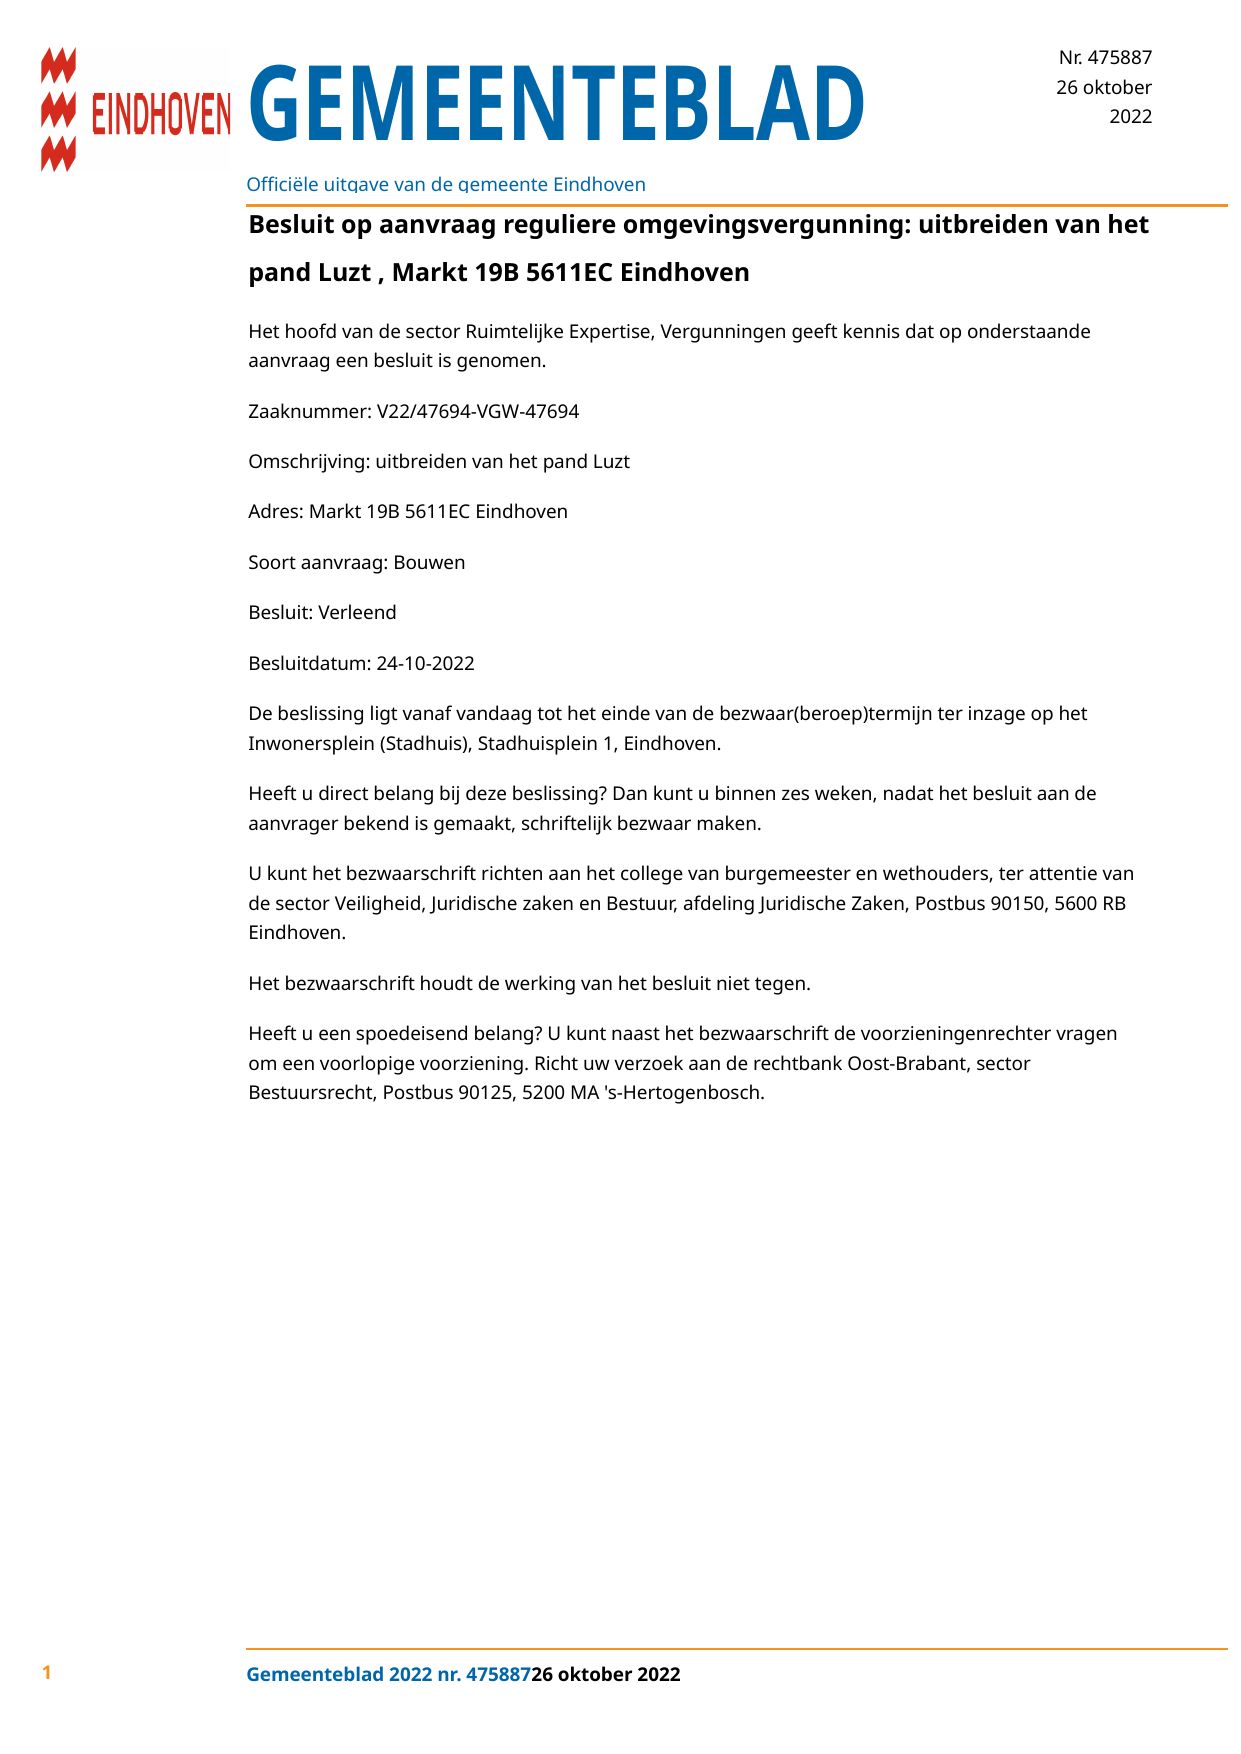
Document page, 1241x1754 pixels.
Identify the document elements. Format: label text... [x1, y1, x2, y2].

text Besluitdatum: 24-10-2022 [248, 650, 1152, 676]
text Het hoofd van de sector Ruimtelijke Expertise, Vergunningen geeft kennis dat op onderstaande aanvraag een besluit is genomen. [248, 318, 1152, 373]
text Besluit: Verleend [248, 599, 1152, 625]
text Het bezwaarschrift houdt de werking van het besluit niet tegen. [248, 970, 1152, 996]
text Adres: Markt 19B 5611EC Eindhoven [248, 499, 1152, 524]
text Besluit op aanvraag reguliere omgevingsvergunning: uitbreiden van het pand Luzt , Markt 19B 5611EC Eindhoven [248, 207, 1152, 288]
text De beslissing ligt vanaf vandaag tot het einde van de bezwaar(beroep)termijn ter inzage op het Inwonersplein (Stadhuis), Stadhuisplein 1, Eindhoven. [248, 700, 1152, 756]
text U kunt het bezwaarschrift richten aan het college van burgemeester en wethouders, ter attentie van de sector Veiligheid, Juridische zaken en Bestuur, afdeling Juridische Zaken, Postbus 90150, 5600 RB Eindhoven. [248, 860, 1152, 945]
text Heeft u direct belang bij deze beslissing? Dan kunt u binnen zes weken, nadat het besluit aan de aanvrager bekend is gemaakt, schriftelijk bezwaar maken. [248, 780, 1152, 836]
picture [41, 47, 231, 172]
text Heeft u een spoedeisend belang? U kunt naast het bezwaarschrift de voorzieningenrechter vragen om een voorlopige voorziening. Richt uw verzoek aan de rechtbank Oost-Brabant, sector Bestuursrecht, Postbus 90125, 5200 MA 's-Hertogenbosch. [248, 1020, 1152, 1105]
text Omschrijving: uitbreiden van het pand Luzt [248, 448, 1152, 474]
text Soort aanvraag: Bouwen [248, 549, 1152, 575]
text Zaaknummer: V22/47694-VGW-47694 [248, 398, 1152, 424]
